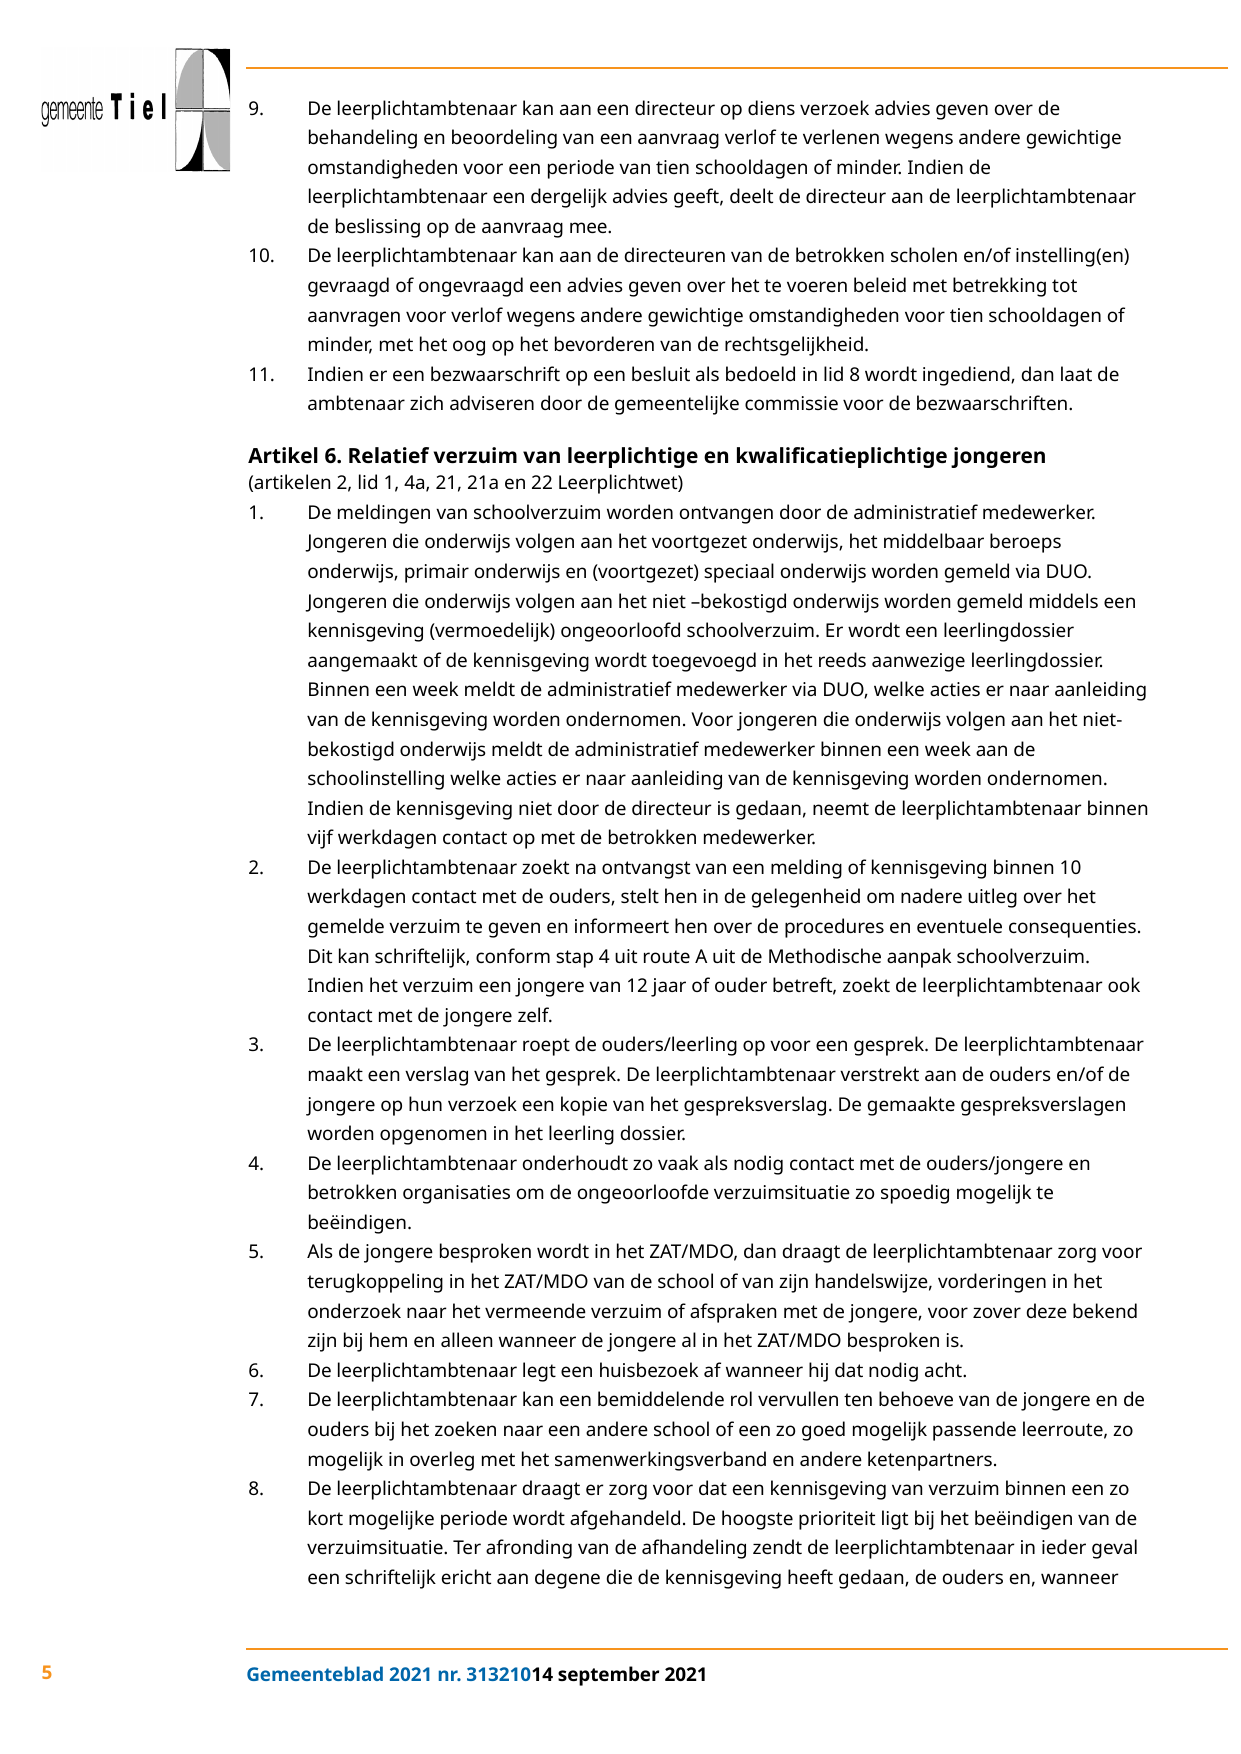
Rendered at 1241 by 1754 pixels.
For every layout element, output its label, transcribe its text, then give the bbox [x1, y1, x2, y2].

list De leerplichtambtenaar kan aan een directeur op diens verzoek advies geven over de behandeling en beoordeling van een aanvraag verlof te verlenen wegens andere gewichtige omstandigheden voor een periode van tien schooldagen of minder. Indien de leerplichtambtenaar een dergelijk advies geeft, deelt de directeur aan de leerplichtambtenaar de beslissing op de aanvraag mee. [248, 95, 1152, 239]
list Als de jongere besproken wordt in het ZAT/MDO, dan draagt de leerplichtambtenaar zorg voor terugkoppeling in het ZAT/MDO van de school of van zijn handelswijze, vorderingen in het onderzoek naar het vermeende verzuim of afspraken met de jongere, voor zover deze bekend zijn bij hem en alleen wanneer de jongere al in het ZAT/MDO besproken is. [248, 1239, 1152, 1353]
picture [41, 47, 231, 172]
text (artikelen 2, lid 1, 4a, 21, 21a en 22 Leerplichtwet) [248, 469, 1152, 495]
list De leerplichtambtenaar roept de ouders/leerling op voor een gesprek. De leerplichtambtenaar maakt een verslag van het gesprek. De leerplichtambtenaar verstrekt aan de ouders en/of de jongere op hun verzoek een kopie van het gespreksverslag. De gemaakte gespreksverslagen worden opgenomen in het leerling dossier. [248, 1032, 1152, 1146]
text Artikel 6. Relatief verzuim van leerplichtige en kwalificatieplichtige jongeren [248, 441, 1152, 469]
list De leerplichtambtenaar kan aan de directeuren van de betrokken scholen en/of instelling(en) gevraagd of ongevraagd een advies geven over het te voeren beleid met betrekking tot aanvragen voor verlof wegens andere gewichtige omstandigheden voor tien schooldagen of minder, met het oog op het bevorderen van de rechtsgelijkheid. [248, 243, 1152, 357]
list Binnen een week meldt de administratief medewerker via DUO, welke acties er naar aanleiding van de kennisgeving worden ondernomen. Voor jongeren die onderwijs volgen aan het niet-bekostigd onderwijs meldt de administratief medewerker binnen een week aan de schoolinstelling welke acties er naar aanleiding van de kennisgeving worden ondernomen. Indien de kennisgeving niet door de directeur is gedaan, neemt de leerplichtambtenaar binnen vijf werkdagen contact op met de betrokken medewerker. [248, 677, 1152, 850]
list De leerplichtambtenaar kan een bemiddelende rol vervullen ten behoeve van de jongere en de ouders bij het zoeken naar een andere school of een zo goed mogelijk passende leerroute, zo mogelijk in overleg met het samenwerkingsverband en andere ketenpartners. [248, 1387, 1152, 1471]
list De leerplichtambtenaar onderhoudt zo vaak als nodig contact met de ouders/jongere en betrokken organisaties om de ongeoorloofde verzuimsituatie zo spoedig mogelijk te beëindigen. [248, 1150, 1152, 1235]
list De meldingen van schoolverzuim worden ontvangen door de administratief medewerker. Jongeren die onderwijs volgen aan het voortgezet onderwijs, het middelbaar beroeps onderwijs, primair onderwijs en (voortgezet) speciaal onderwijs worden gemeld via DUO. Jongeren die onderwijs volgen aan het niet –bekostigd onderwijs worden gemeld middels een kennisgeving (vermoedelijk) ongeoorloofd schoolverzuim. Er wordt een leerlingdossier aangemaakt of de kennisgeving wordt toegevoegd in het reeds aanwezige leerlingdossier. [248, 499, 1152, 673]
list Indien er een bezwaarschrift op een besluit als bedoeld in lid 8 wordt ingediend, dan laat de ambtenaar zich adviseren door de gemeentelijke commissie voor de bezwaarschriften. [248, 361, 1152, 416]
list De leerplichtambtenaar legt een huisbezoek af wanneer hij dat nodig acht. [248, 1357, 1152, 1383]
list De leerplichtambtenaar zoekt na ontvangst van een melding of kennisgeving binnen 10 werkdagen contact met de ouders, stelt hen in de gelegenheid om nadere uitleg over het gemelde verzuim te geven en informeert hen over de procedures en eventuele consequenties. Dit kan schriftelijk, conform stap 4 uit route A uit de Methodische aanpak schoolverzuim. Indien het verzuim een jongere van 12 jaar of ouder betreft, zoekt de leerplichtambtenaar ook contact met de jongere zelf. [248, 854, 1152, 1028]
list De leerplichtambtenaar draagt er zorg voor dat een kennisgeving van verzuim binnen een zo kort mogelijke periode wordt afgehandeld. De hoogste prioriteit ligt bij het beëindigen van de verzuimsituatie. Ter afronding van de afhandeling zendt de leerplichtambtenaar in ieder geval een schriftelijk ericht aan degene die de kennisgeving heeft gedaan, de ouders en, wanneer [248, 1475, 1152, 1590]
